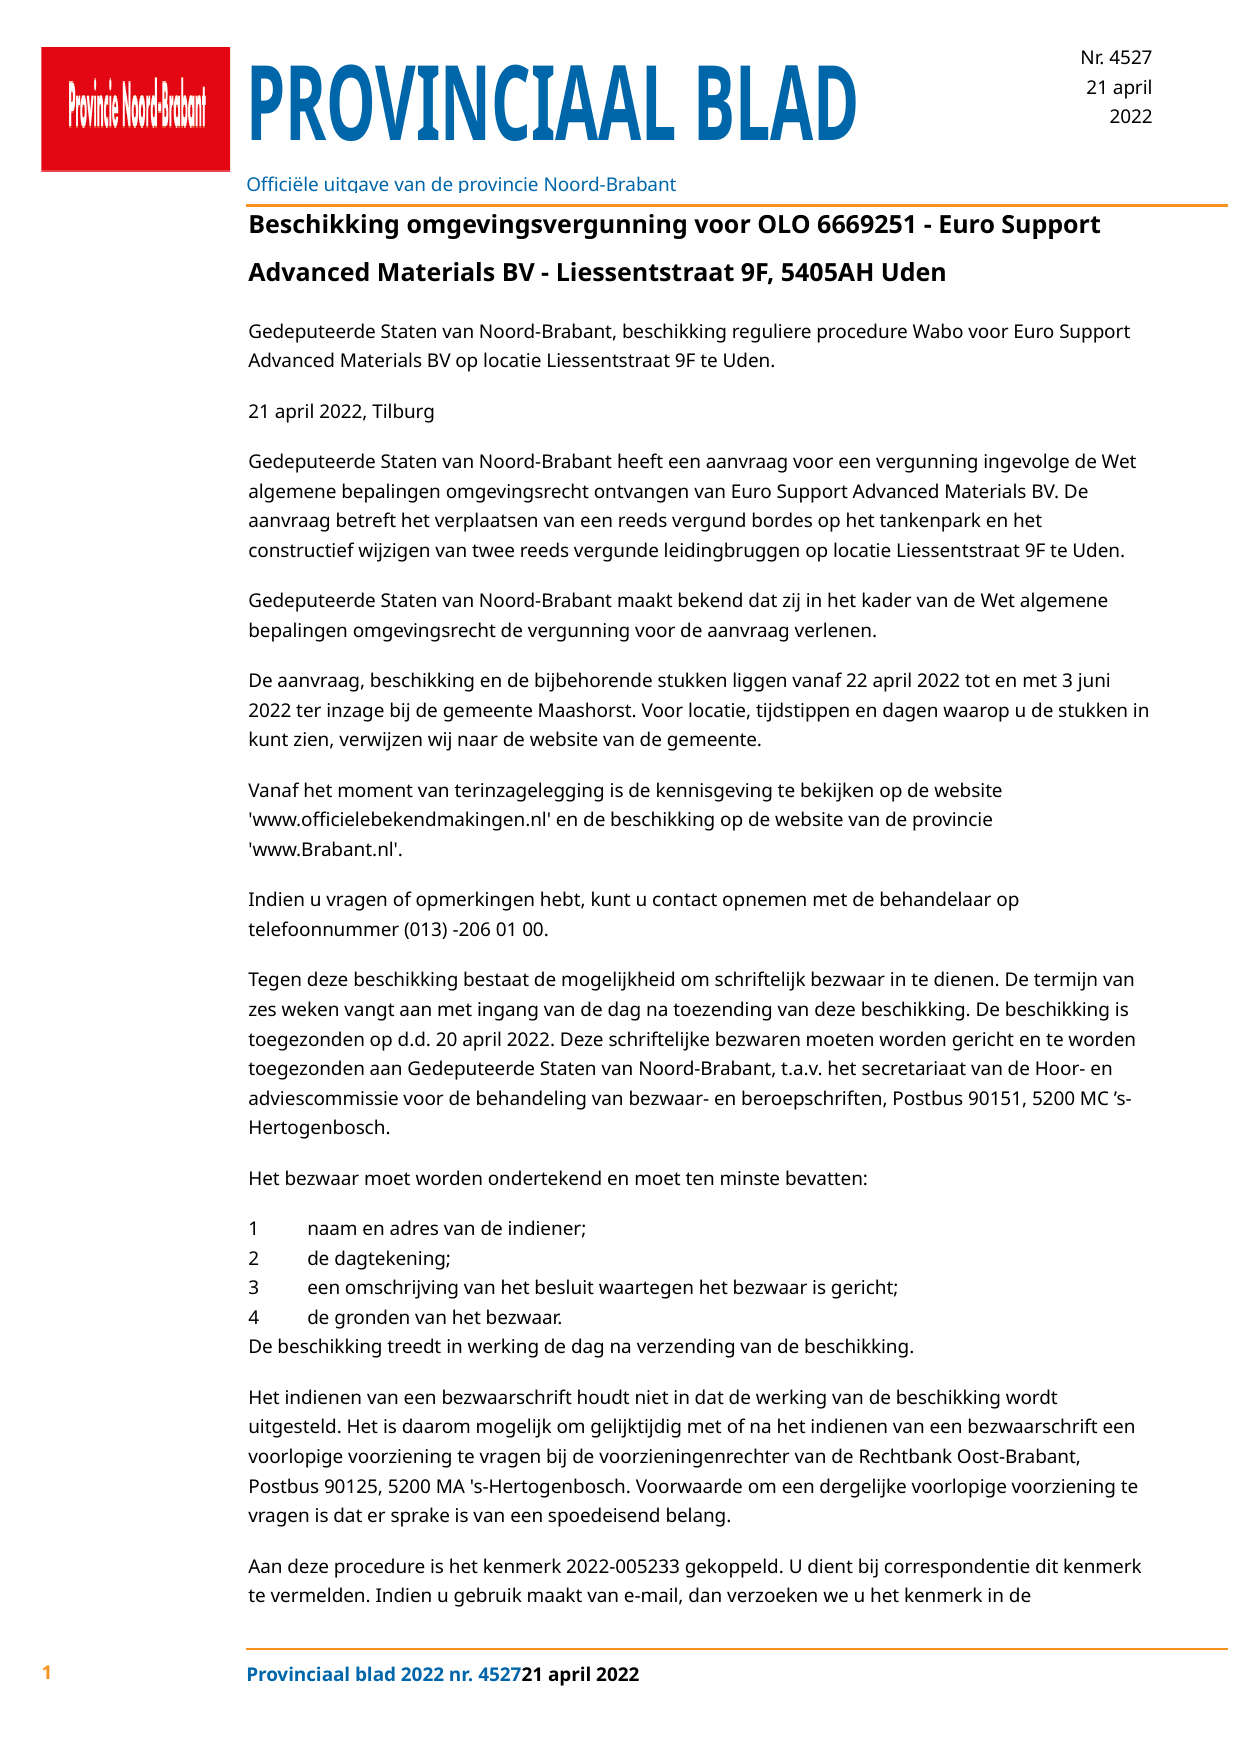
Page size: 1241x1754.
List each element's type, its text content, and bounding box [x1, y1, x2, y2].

text Vanaf het moment van terinzagelegging is de kennisgeving te bekijken op de website 'www.officielebekendmakingen.nl' en de beschikking op de website van de provincie 'www.Brabant.nl'. [248, 777, 1152, 862]
text De beschikking treedt in werking de dag na verzending van de beschikking. [248, 1334, 1152, 1359]
text Gedeputeerde Staten van Noord-Brabant heeft een aanvraag voor een vergunning ingevolge de Wet algemene bepalingen omgevingsrecht ontvangen van Euro Support Advanced Materials BV. De aanvraag betreft het verplaatsen van een reeds vergund bordes op het tankenpark en het constructief wijzigen van twee reeds vergunde leidingbruggen op locatie Liessentstraat 9F te Uden. [248, 448, 1152, 563]
list de gronden van het bezwaar. [248, 1304, 1152, 1330]
list de dagtekening; [248, 1245, 1152, 1271]
list een omschrijving van het besluit waartegen het bezwaar is gericht; [248, 1274, 1152, 1300]
text Indien u vragen of opmerkingen hebt, kunt u contact opnemen met de behandelaar op telefoonnummer (013) -206 01 00. [248, 887, 1152, 942]
text Aan deze procedure is het kenmerk 2022-005233 gekoppeld. U dient bij correspondentie dit kenmerk te vermelden. Indien u gebruik maakt van e-mail, dan verzoeken we u het kenmerk in de [248, 1553, 1152, 1608]
text Tegen deze beschikking bestaat de mogelijkheid om schriftelijk bezwaar in te dienen. De termijn van zes weken vangt aan met ingang van de dag na toezending van deze beschikking. De beschikking is toegezonden op d.d. 20 april 2022. Deze schriftelijke bezwaren moeten worden gericht en te worden toegezonden aan Gedeputeerde Staten van Noord-Brabant, t.a.v. het secretariaat van de Hoor- en adviescommissie voor de behandeling van bezwaar- en beroepschriften, Postbus 90151, 5200 MC ’s-Hertogenbosch. [248, 967, 1152, 1140]
text Gedeputeerde Staten van Noord-Brabant maakt bekend dat zij in het kader van de Wet algemene bepalingen omgevingsrecht de vergunning voor de aanvraag verlenen. [248, 587, 1152, 643]
picture [41, 47, 231, 172]
list naam en adres van de indiener; [248, 1215, 1152, 1241]
text De aanvraag, beschikking en de bijbehorende stukken liggen vanaf 22 april 2022 tot en met 3 juni 2022 ter inzage bij de gemeente Maashorst. Voor locatie, tijdstippen en dagen waarop u de stukken in kunt zien, verwijzen wij naar de website van de gemeente. [248, 667, 1152, 752]
text 21 april 2022, Tilburg [248, 398, 1152, 424]
text Het indienen van een bezwaarschrift houdt niet in dat de werking van de beschikking wordt uitgesteld. Het is daarom mogelijk om gelijktijdig met of na het indienen van een bezwaarschrift een voorlopige voorziening te vragen bij de voorzieningenrechter van de Rechtbank Oost-Brabant, Postbus 90125, 5200 MA 's-Hertogenbosch. Voorwaarde om een dergelijke voorlopige voorziening te vragen is dat er sprake is van een spoedeisend belang. [248, 1384, 1152, 1528]
text Beschikking omgevingsvergunning voor OLO 6669251 - Euro Support Advanced Materials BV - Liessentstraat 9F, 5405AH Uden [248, 207, 1152, 288]
text Het bezwaar moet worden ondertekend en moet ten minste bevatten: [248, 1165, 1152, 1191]
text Gedeputeerde Staten van Noord-Brabant, beschikking reguliere procedure Wabo voor Euro Support Advanced Materials BV op locatie Liessentstraat 9F te Uden. [248, 318, 1152, 373]
